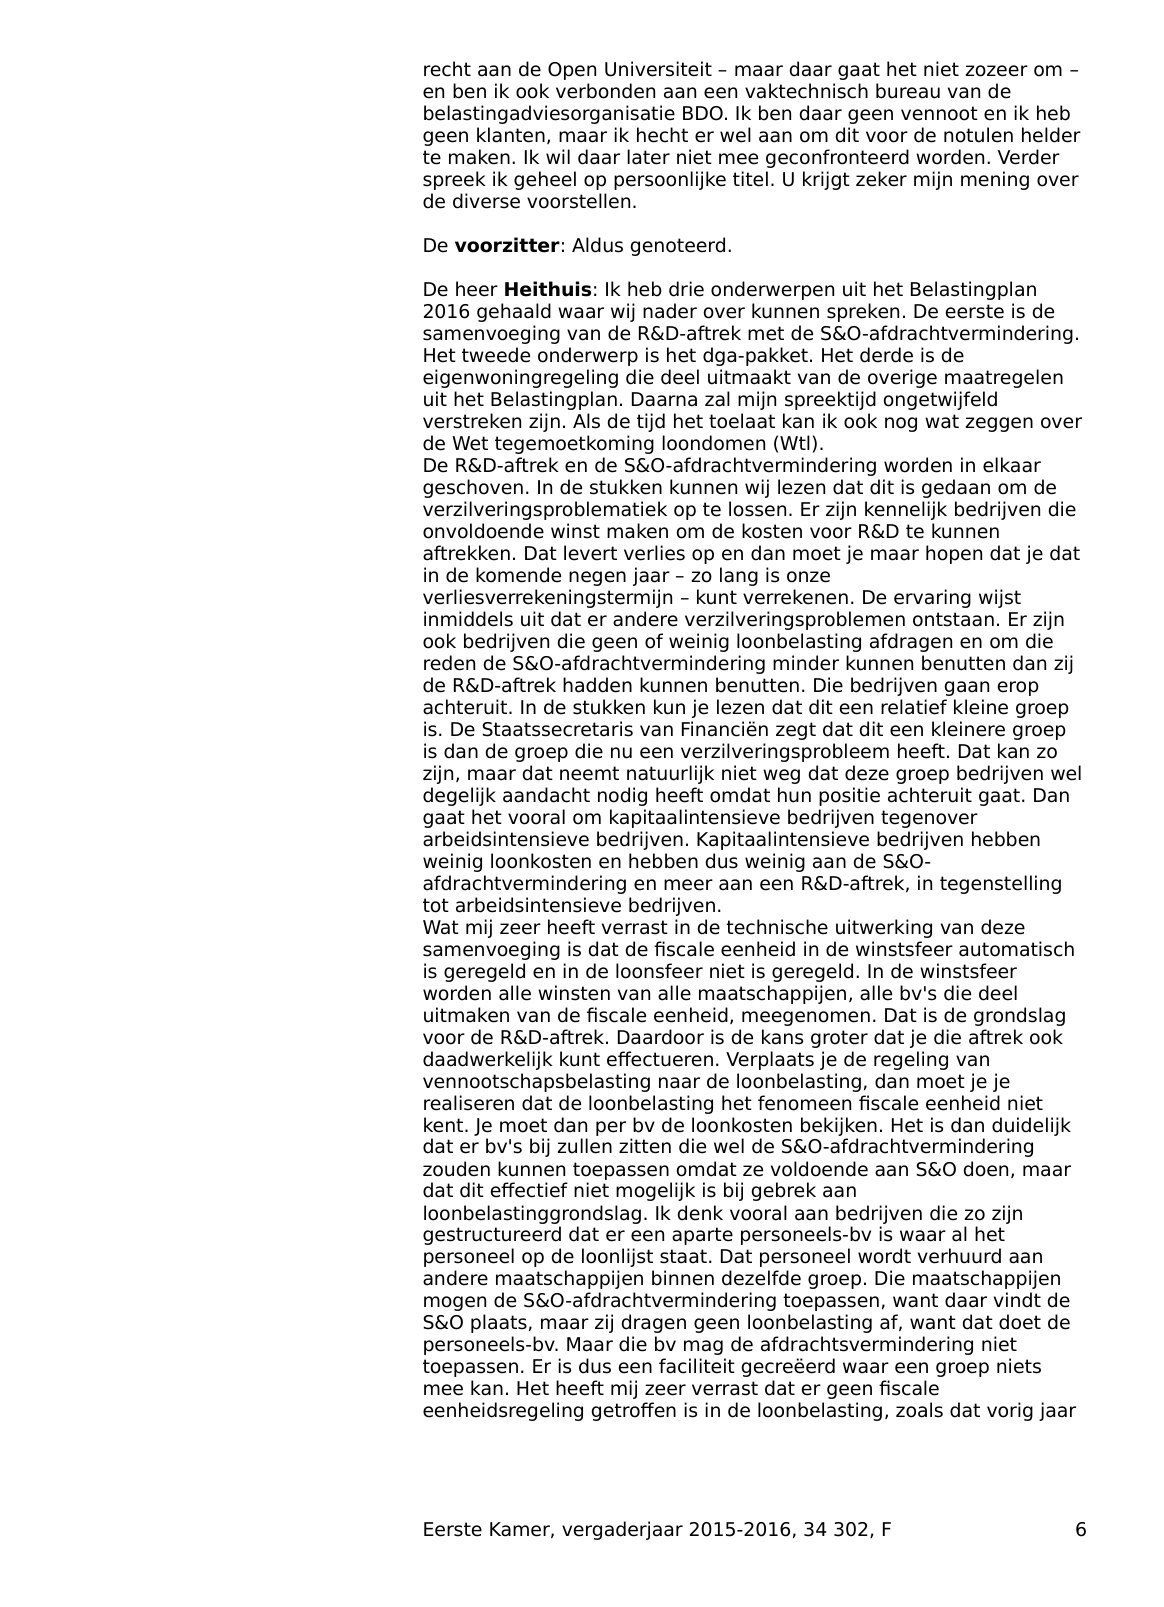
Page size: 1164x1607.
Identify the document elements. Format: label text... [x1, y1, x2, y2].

text De R&D-aftrek en de S&O-afdrachtvermindering worden in elkaar geschoven. In de stukken kunnen wij lezen dat dit is gedaan om de verzilveringsproblematiek op te lossen. Er zijn kennelijk bedrijven die onvoldoende winst maken om de kosten voor R&D te kunnen aftrekken. Dat levert verlies op en dan moet je maar hopen dat je dat in de komende negen jaar – zo lang is onze verliesverrekeningstermijn – kunt verrekenen. De ervaring wijst inmiddels uit dat er andere verzilveringsproblemen ontstaan. Er zijn ook bedrijven die geen of weinig loonbelasting afdragen en om die reden de S&O-afdrachtvermindering minder kunnen benutten dan zij de R&D-aftrek hadden kunnen benutten. Die bedrijven gaan erop achteruit. In de stukken kun je lezen dat dit een relatief kleine groep is. De Staatssecretaris van Financiën zegt dat dit een kleinere groep is dan de groep die nu een verzilveringsprobleem heeft. Dat kan zo zijn, maar dat neemt natuurlijk niet weg dat deze groep bedrijven wel degelijk aandacht nodig heeft omdat hun positie achteruit gaat. Dan gaat het vooral om kapitaalintensieve bedrijven tegenover arbeidsintensieve bedrijven. Kapitaalintensieve bedrijven hebben weinig loonkosten en hebben dus weinig aan de S&O-afdrachtvermindering en meer aan een R&D-aftrek, in tegenstelling tot arbeidsintensieve bedrijven. [422, 455, 1087, 917]
text De voorzitter: Aldus genoteerd. [422, 235, 1087, 257]
text recht aan de Open Universiteit – maar daar gaat het niet zozeer om – en ben ik ook verbonden aan een vaktechnisch bureau van de belastingadviesorganisatie BDO. Ik ben daar geen vennoot en ik heb geen klanten, maar ik hecht er wel aan om dit voor de notulen helder te maken. Ik wil daar later niet mee geconfronteerd worden. Verder spreek ik geheel op persoonlijke titel. U krijgt zeker mijn mening over de diverse voorstellen. [422, 59, 1087, 213]
text De heer Heithuis: Ik heb drie onderwerpen uit het Belastingplan 2016 gehaald waar wij nader over kunnen spreken. De eerste is de samenvoeging van de R&D-aftrek met de S&O-afdrachtvermindering. Het tweede onderwerp is het dga-pakket. Het derde is de eigenwoningregeling die deel uitmaakt van de overige maatregelen uit het Belastingplan. Daarna zal mijn spreektijd ongetwijfeld verstreken zijn. Als de tijd het toelaat kan ik ook nog wat zeggen over de Wet tegemoetkoming loondomen (Wtl). [422, 279, 1087, 455]
text Wat mij zeer heeft verrast in de technische uitwerking van deze samenvoeging is dat de fiscale eenheid in de winstsfeer automatisch is geregeld en in de loonsfeer niet is geregeld. In de winstsfeer worden alle winsten van alle maatschappijen, alle bv's die deel uitmaken van de fiscale eenheid, meegenomen. Dat is de grondslag voor de R&D-aftrek. Daardoor is de kans groter dat je die aftrek ook daadwerkelijk kunt effectueren. Verplaats je de regeling van vennootschapsbelasting naar de loonbelasting, dan moet je je realiseren dat de loonbelasting het fenomeen fiscale eenheid niet kent. Je moet dan per bv de loonkosten bekijken. Het is dan duidelijk dat er bv's bij zullen zitten die wel de S&O-afdrachtvermindering zouden kunnen toepassen omdat ze voldoende aan S&O doen, maar dat dit effectief niet mogelijk is bij gebrek aan loonbelastinggrondslag. Ik denk vooral aan bedrijven die zo zijn gestructureerd dat er een aparte personeels-bv is waar al het personeel op de loonlijst staat. Dat personeel wordt verhuurd aan andere maatschappijen binnen dezelfde groep. Die maatschappijen mogen de S&O-afdrachtvermindering toepassen, want daar vindt de S&O plaats, maar zij dragen geen loonbelasting af, want dat doet de personeels-bv. Maar die bv mag de afdrachtsvermindering niet toepassen. Er is dus een faciliteit gecreëerd waar een groep niets mee kan. Het heeft mij zeer verrast dat er geen fiscale eenheidsregeling getroffen is in de loonbelasting, zoals dat vorig jaar [422, 917, 1087, 1422]
